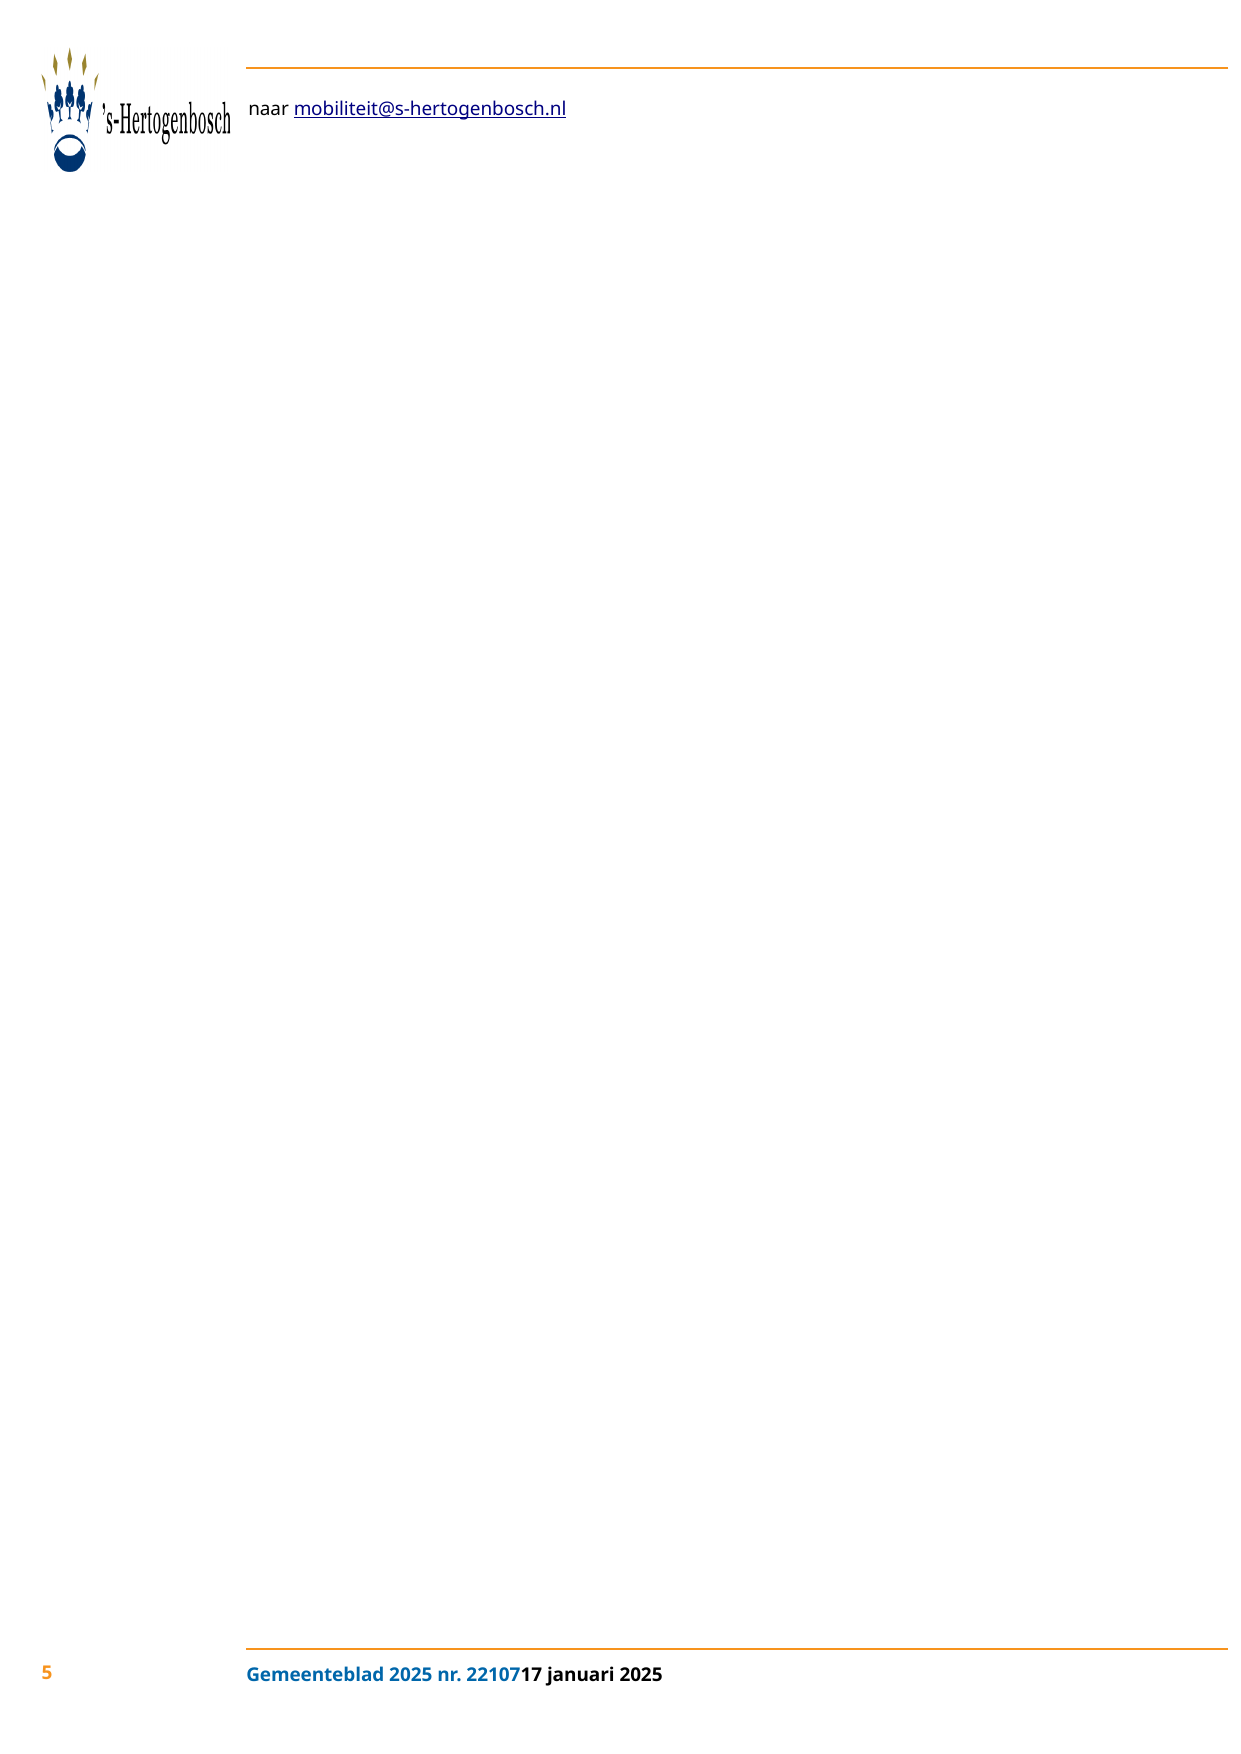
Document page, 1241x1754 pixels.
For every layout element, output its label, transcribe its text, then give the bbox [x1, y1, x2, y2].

picture [41, 47, 231, 172]
text naar mobiliteit@s-hertogenbosch.nl [248, 95, 1152, 121]
